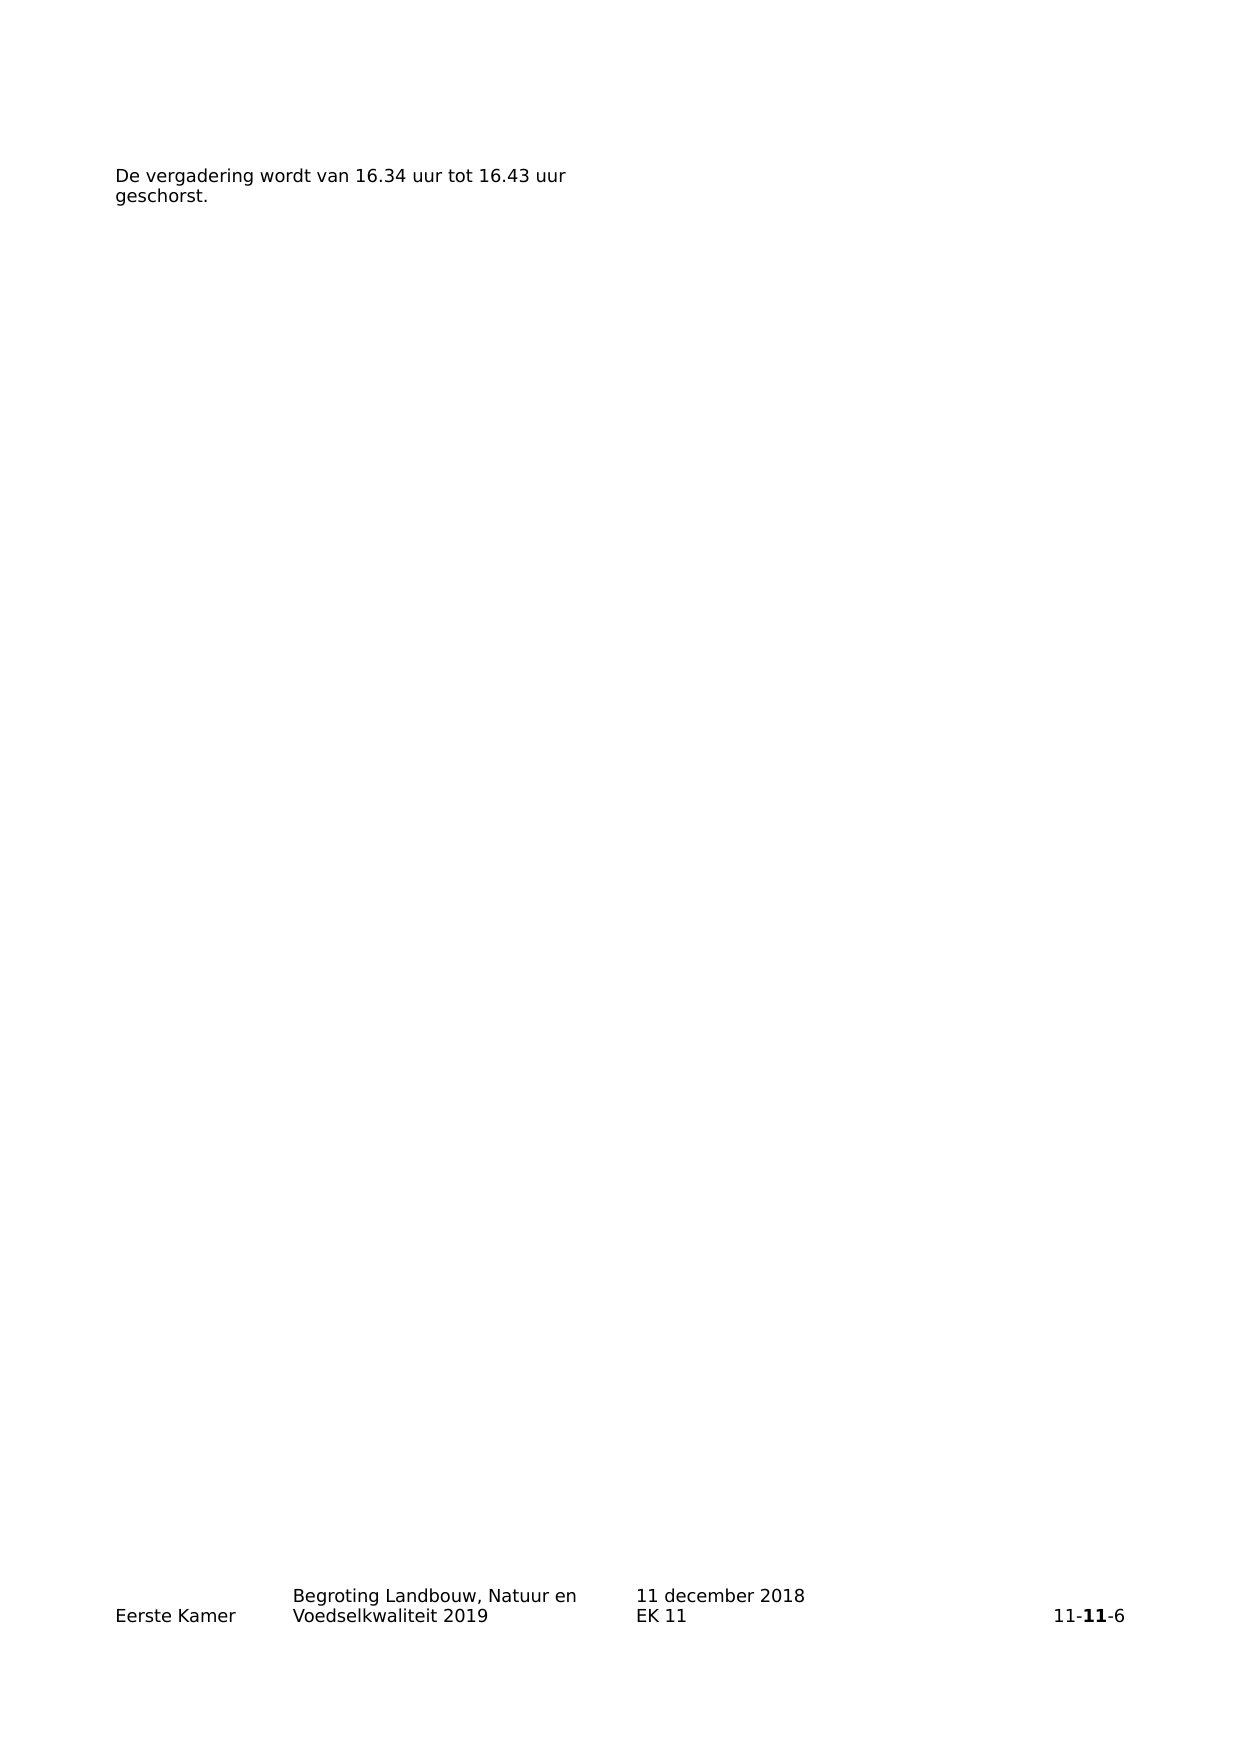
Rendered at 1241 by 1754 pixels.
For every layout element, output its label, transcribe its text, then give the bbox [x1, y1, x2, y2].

text De vergadering wordt van 16.34 uur tot 16.43 uur geschorst. [115, 165, 605, 207]
